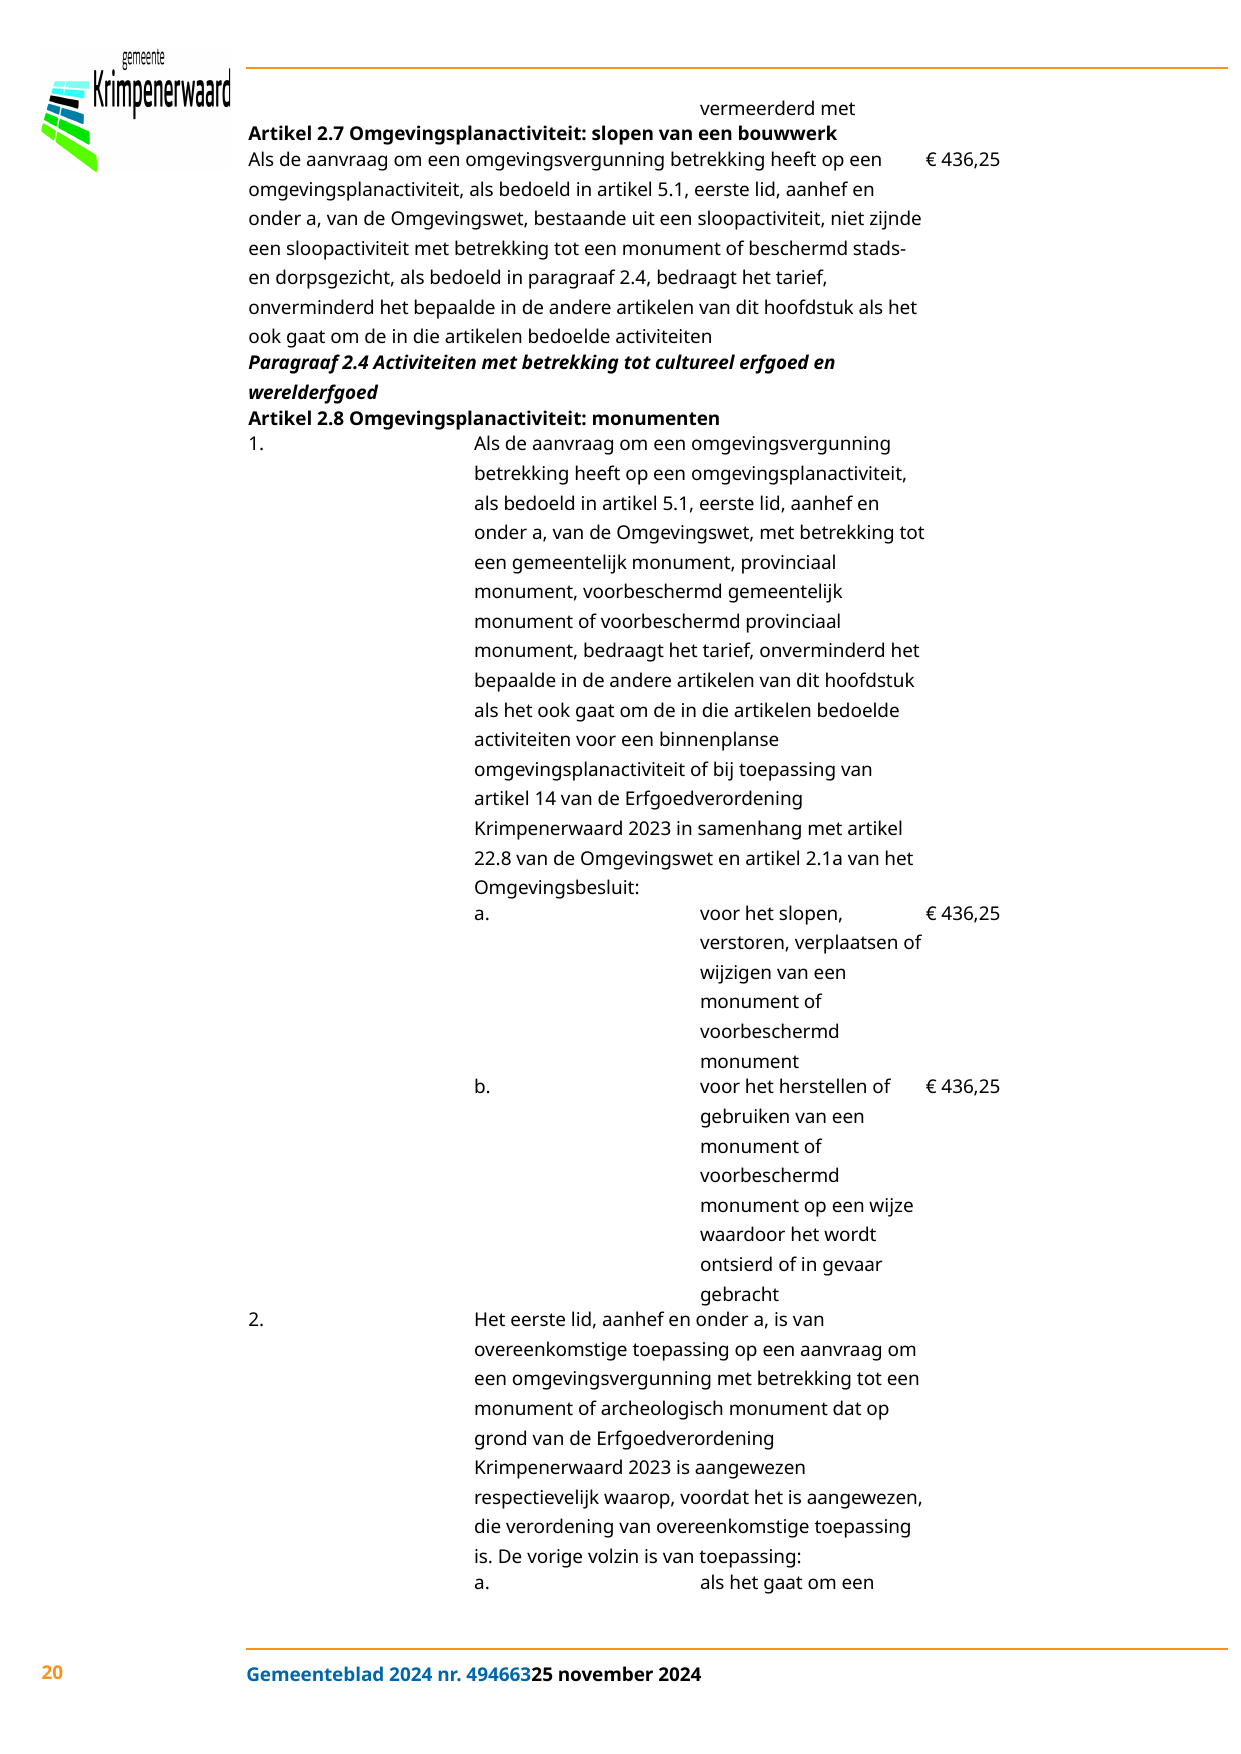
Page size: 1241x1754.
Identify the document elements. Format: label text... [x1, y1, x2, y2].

table_cell a. [474, 900, 700, 1074]
table_cell b. [474, 1074, 700, 1306]
table_cell € 436,25 [926, 900, 1152, 1074]
table_cell € 436,25 [926, 1074, 1152, 1306]
table_cell Het eerste lid, aanhef en onder a, is van overeenkomstige toepassing op een aanvraag om een omgevingsvergunning met betrekking tot een monument of archeologisch monument dat op grond van de Erfgoedverordening Krimpenerwaard 2023 is aangewezen respectievelijk waarop, voordat het is aangewezen, die verordening van overeenkomstige toepassing is. De vorige volzin is van toepassing: [474, 1306, 926, 1569]
table_cell 2. [248, 1306, 474, 1569]
table_cell [926, 431, 1152, 900]
table_cell Paragraaf 2.4 Activiteiten met betrekking tot cultureel erfgoed en werelderfgoed [248, 350, 926, 405]
table_cell Als de aanvraag om een omgevingsvergunning betrekking heeft op een omgevingsplanactiviteit, als bedoeld in artikel 5.1, eerste lid, aanhef en onder a, van de Omgevingswet, bestaande uit een sloopactiviteit, niet zijnde een sloopactiviteit met betrekking tot een monument of beschermd stads- en dorpsgezicht, als bedoeld in paragraaf 2.4, bedraagt het tarief, onverminderd het bepaalde in de andere artikelen van dit hoofdstuk als het ook gaat om de in die artikelen bedoelde activiteiten [248, 146, 926, 349]
table_cell [926, 95, 1152, 121]
table_cell [248, 1569, 474, 1594]
table_cell Artikel 2.7 Omgevingsplanactiviteit: slopen van een bouwwerk [248, 121, 926, 146]
table_cell [926, 1306, 1152, 1569]
table_cell [248, 95, 474, 121]
picture [41, 47, 231, 172]
table_cell 1. [248, 431, 474, 900]
table_cell [248, 900, 474, 1074]
table_cell voor het herstellen of gebruiken van een monument of voorbeschermd monument op een wijze waardoor het wordt ontsierd of in gevaar gebracht [700, 1074, 926, 1306]
table_cell [926, 350, 1152, 405]
table_cell [474, 95, 700, 121]
table_cell [926, 1569, 1152, 1594]
table_cell [926, 405, 1152, 431]
table_cell Artikel 2.8 Omgevingsplanactiviteit: monumenten [248, 405, 926, 431]
table_cell [926, 121, 1152, 146]
table_cell vermeerderd met [700, 95, 926, 121]
table_cell als het gaat om een [700, 1569, 926, 1594]
table_cell [248, 1074, 474, 1306]
table_cell a. [474, 1569, 700, 1594]
table_cell € 436,25 [926, 146, 1152, 349]
table_cell voor het slopen, verstoren, verplaatsen of wijzigen van een monument of voorbeschermd monument [700, 900, 926, 1074]
table_cell Als de aanvraag om een omgevingsvergunning betrekking heeft op een omgevingsplanactiviteit, als bedoeld in artikel 5.1, eerste lid, aanhef en onder a, van de Omgevingswet, met betrekking tot een gemeentelijk monument, provinciaal monument, voorbeschermd gemeentelijk monument of voorbeschermd provinciaal monument, bedraagt het tarief, onverminderd het bepaalde in de andere artikelen van dit hoofdstuk als het ook gaat om de in die artikelen bedoelde activiteiten voor een binnenplanse omgevingsplanactiviteit of bij toepassing van artikel 14 van de Erfgoedverordening Krimpenerwaard 2023 in samenhang met artikel 22.8 van de Omgevingswet en artikel 2.1a van het Omgevingsbesluit: [474, 431, 926, 900]
